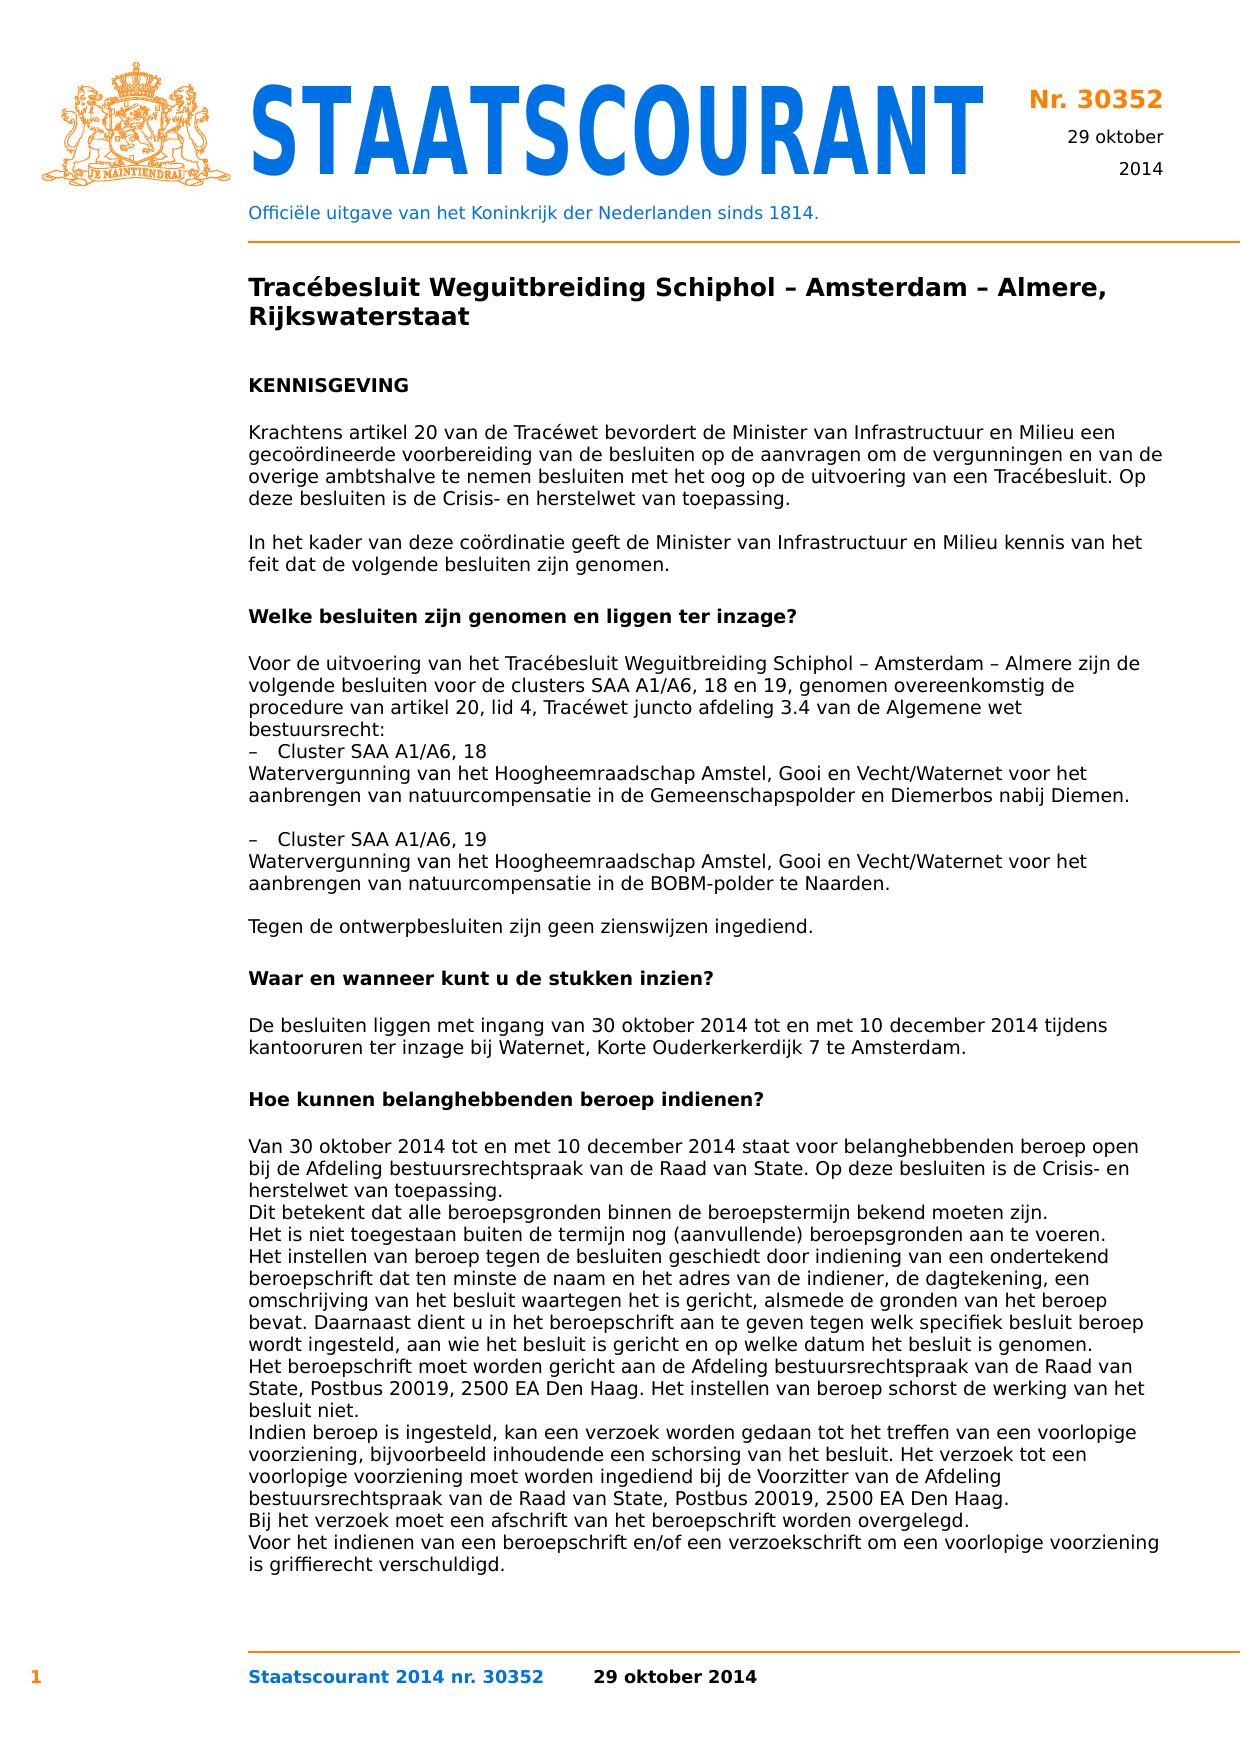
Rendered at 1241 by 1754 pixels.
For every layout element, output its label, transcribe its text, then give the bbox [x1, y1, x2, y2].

text In het kader van deze coördinatie geeft de Minister van Infrastructuur en Milieu kennis van het feit dat de volgende besluiten zijn genomen. [248, 532, 1163, 576]
text De besluiten liggen met ingang van 30 oktober 2014 tot en met 10 december 2014 tijdens kantooruren ter inzage bij Waternet, Korte Ouderkerkerdijk 7 te Amsterdam. [248, 1015, 1163, 1059]
table_header [25, 62, 248, 241]
text Watervergunning van het Hoogheemraadschap Amstel, Gooi en Vecht/Waternet voor het aanbrengen van natuurcompensatie in de BOBM-polder te Naarden. [248, 851, 1163, 894]
subtitle Welke besluiten zijn genomen en liggen ter inzage? [248, 606, 1163, 628]
subtitle Hoe kunnen belanghebbenden beroep indienen? [248, 1089, 1163, 1111]
text Het is niet toegestaan buiten de termijn nog (aanvullende) beroepsgronden aan te voeren. [248, 1224, 1163, 1246]
text Tegen de ontwerpbesluiten zijn geen zienswijzen ingediend. [248, 916, 1163, 938]
table_header STAATSCOURANT [248, 62, 998, 203]
text Het beroepschrift moet worden gericht aan de Afdeling bestuursrechtspraak van de Raad van State, Postbus 20019, 2500 EA Den Haag. Het instellen van beroep schorst de werking van het besluit niet. [248, 1356, 1163, 1422]
table_cell 29 oktober [998, 121, 1240, 153]
subtitle Waar en wanneer kunt u de stukken inzien? [248, 968, 1163, 990]
text Dit betekent dat alle beroepsgronden binnen de beroepstermijn bekend moeten zijn. [248, 1202, 1163, 1224]
text Voor de uitvoering van het Tracébesluit Weguitbreiding Schiphol – Amsterdam – Almere zijn de volgende besluiten voor de clusters SAA A1/A6, 18 en 19, genomen overeenkomstig de procedure van artikel 20, lid 4, Tracéwet juncto afdeling 3.4 van de Algemene wet bestuursrecht: [248, 653, 1163, 741]
text Krachtens artikel 20 van de Tracéwet bevordert de Minister van Infrastructuur en Milieu een gecoördineerde voorbereiding van de besluiten op de aanvragen om de vergunningen en van de overige ambtshalve te nemen besluiten met het oog op de uitvoering van een Tracébesluit. Op deze besluiten is de Crisis- en herstelwet van toepassing. [248, 422, 1163, 510]
text – Cluster SAA A1/A6, 18 [248, 741, 1163, 763]
text Indien beroep is ingesteld, kan een verzoek worden gedaan tot het treffen van een voorlopige voorziening, bijvoorbeeld inhoudende een schorsing van het besluit. Het verzoek tot een voorlopige voorziening moet worden ingediend bij de Voorzitter van de Afdeling bestuursrechtspraak van de Raad van State, Postbus 20019, 2500 EA Den Haag. [248, 1422, 1163, 1510]
text Het instellen van beroep tegen de besluiten geschiedt door indiening van een ondertekend beroepschrift dat ten minste de naam en het adres van de indiener, de dagtekening, een omschrijving van het besluit waartegen het is gericht, alsmede de gronden van het beroep bevat. Daarnaast dient u in het beroepschrift aan te geven tegen welk specifiek besluit beroep wordt ingesteld, aan wie het besluit is gericht en op welke datum het besluit is genomen. [248, 1246, 1163, 1356]
table_cell 2014 [998, 153, 1240, 203]
subtitle Tracébesluit Weguitbreiding Schiphol – Amsterdam – Almere, Rijkswaterstaat [248, 273, 1163, 331]
text – Cluster SAA A1/A6, 19 [248, 828, 1163, 851]
text Van 30 oktober 2014 tot en met 10 december 2014 staat voor belanghebbenden beroep open bij de Afdeling bestuursrechtspraak van de Raad van State. Op deze besluiten is de Crisis- en herstelwet van toepassing. [248, 1136, 1163, 1202]
text Voor het indienen van een beroepschrift en/of een verzoekschrift om een voorlopige voorziening is griffierecht verschuldigd. [248, 1532, 1163, 1576]
text Bij het verzoek moet een afschrift van het beroepschrift worden overgelegd. [248, 1510, 1163, 1532]
table_header Nr. 30352 [998, 62, 1240, 121]
table_cell Officiële uitgave van het Koninkrijk der Nederlanden sinds 1814. [248, 203, 1240, 241]
picture [41, 62, 231, 186]
subtitle KENNISGEVING [248, 375, 1163, 397]
text Watervergunning van het Hoogheemraadschap Amstel, Gooi en Vecht/Waternet voor het aanbrengen van natuurcompensatie in de Gemeenschapspolder en Diemerbos nabij Diemen. [248, 763, 1163, 807]
